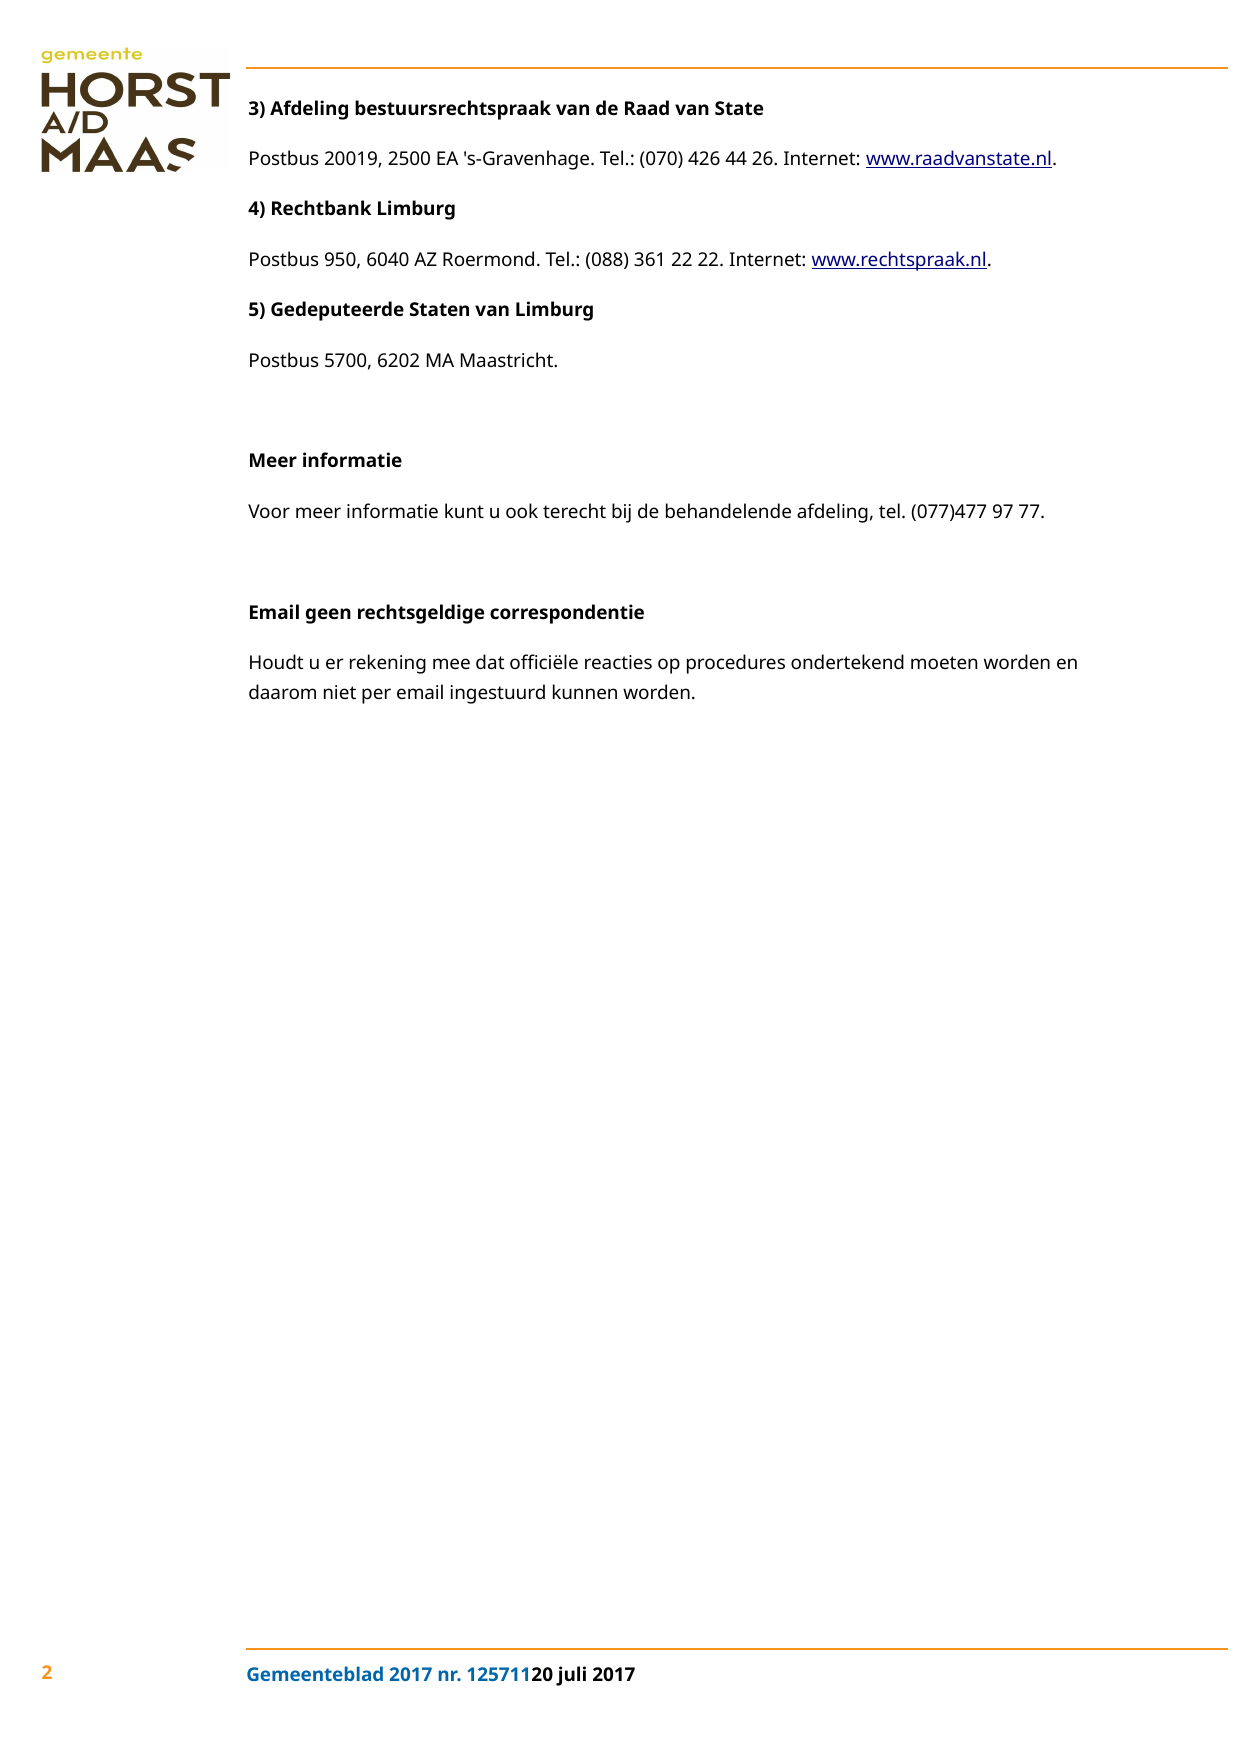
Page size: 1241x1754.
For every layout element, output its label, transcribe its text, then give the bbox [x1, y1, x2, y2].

text 3) Afdeling bestuursrechtspraak van de Raad van State [248, 95, 1152, 121]
text Houdt u er rekening mee dat officiële reacties op procedures ondertekend moeten worden en daarom niet per email ingestuurd kunnen worden. [248, 649, 1152, 705]
text Voor meer informatie kunt u ook terecht bij de behandelende afdeling, tel. (077)477 97 77. [248, 498, 1152, 524]
text Postbus 20019, 2500 EA 's-Gravenhage. Tel.: (070) 426 44 26. Internet: www.raadvanstate.nl. [248, 145, 1152, 171]
text Postbus 5700, 6202 MA Maastricht. [248, 347, 1152, 373]
picture [41, 47, 231, 172]
text Meer informatie [248, 448, 1152, 473]
text 5) Gedeputeerde Staten van Limburg [248, 296, 1152, 322]
text Postbus 950, 6040 AZ Roermond. Tel.: (088) 361 22 22. Internet: www.rechtspraak.nl. [248, 246, 1152, 272]
text 4) Rechtbank Limburg [248, 196, 1152, 221]
text Email geen rechtsgeldige correspondentie [248, 599, 1152, 625]
